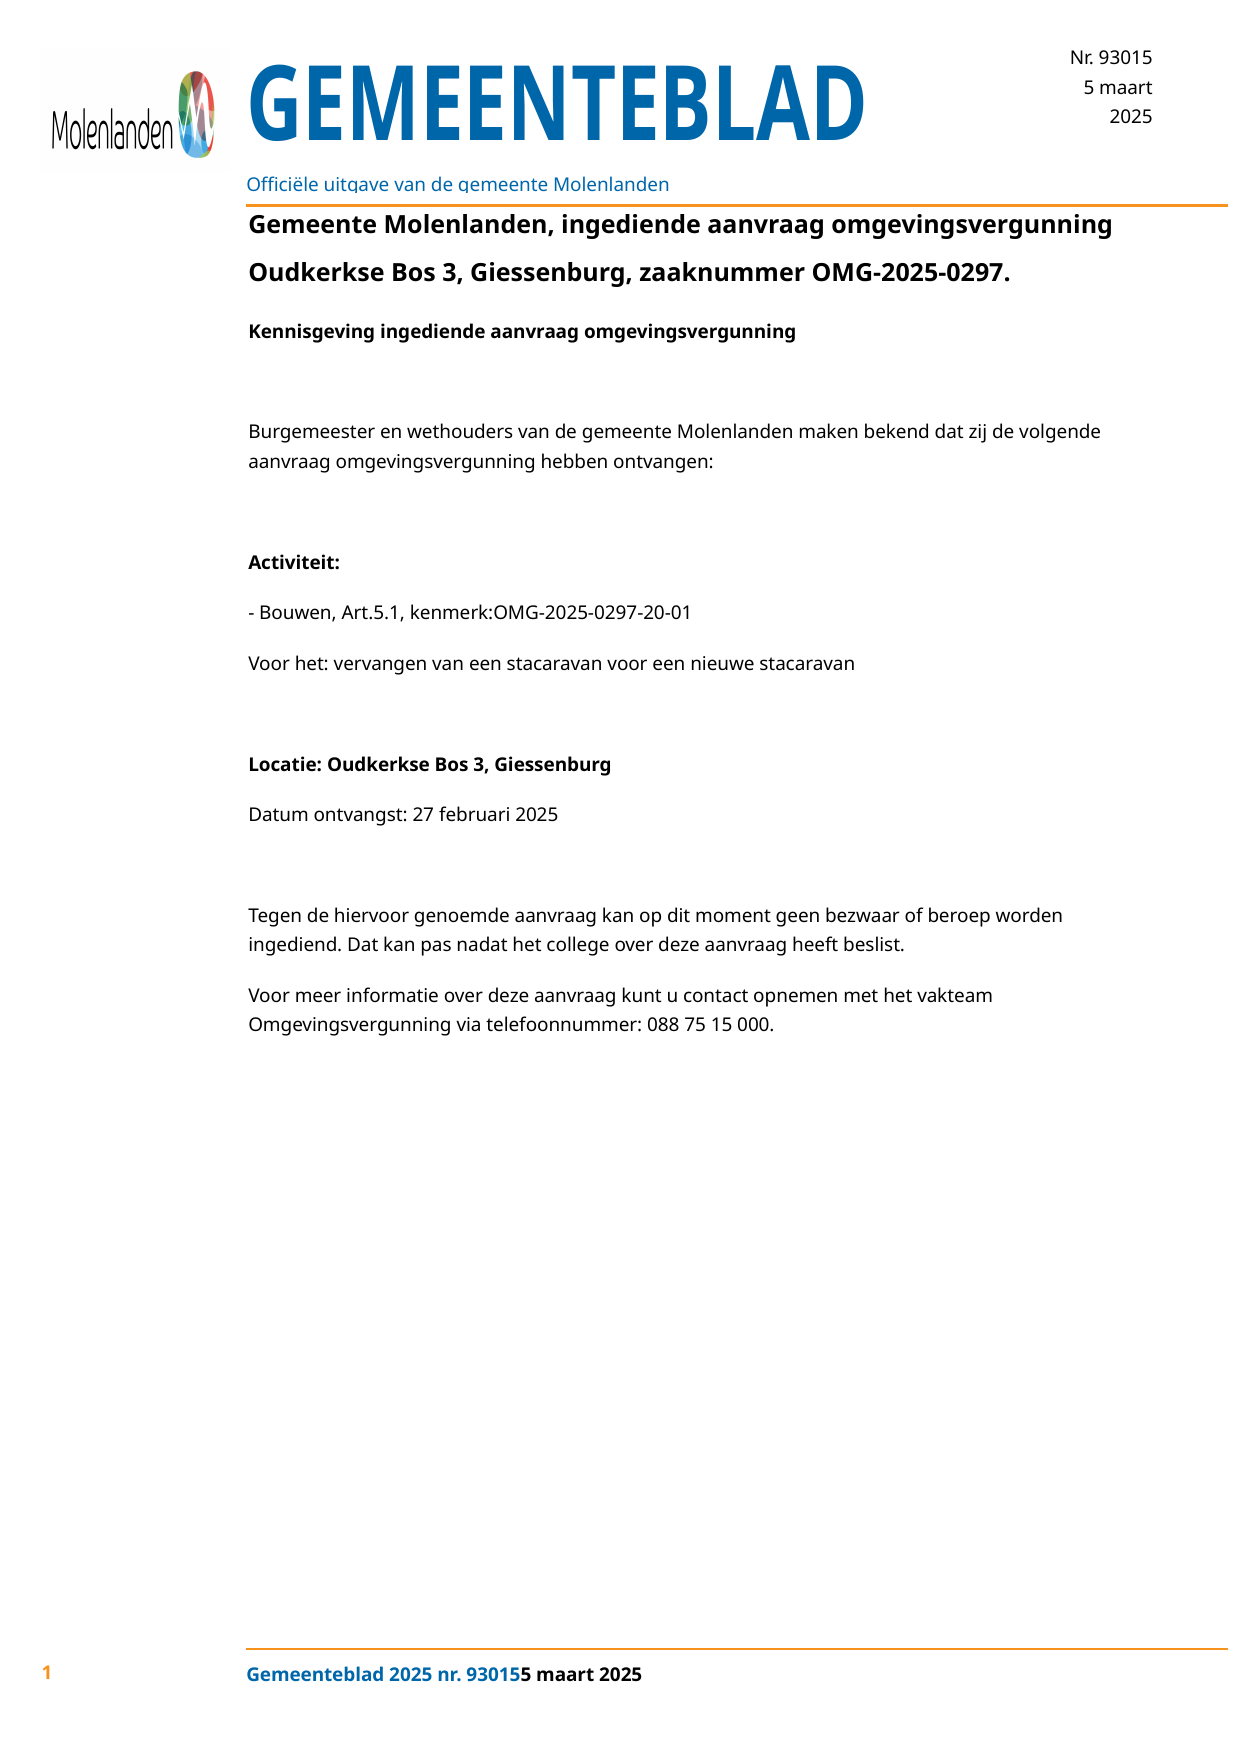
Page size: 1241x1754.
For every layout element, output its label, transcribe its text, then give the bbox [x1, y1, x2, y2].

text - Bouwen, Art.5.1, kenmerk:OMG-2025-0297-20-01 [248, 599, 1152, 625]
text Activiteit: [248, 549, 1152, 575]
text Kennisgeving ingediende aanvraag omgevingsvergunning [248, 318, 1152, 344]
text Datum ontvangst: 27 februari 2025 [248, 801, 1152, 827]
text Gemeente Molenlanden, ingediende aanvraag omgevingsvergunning Oudkerkse Bos 3, Giessenburg, zaaknummer OMG-2025-0297. [248, 207, 1152, 288]
text Voor het: vervangen van een stacaravan voor een nieuwe stacaravan [248, 650, 1152, 676]
text Burgemeester en wethouders van de gemeente Molenlanden maken bekend dat zij de volgende aanvraag omgevingsvergunning hebben ontvangen: [248, 419, 1152, 474]
picture [41, 47, 231, 172]
text Voor meer informatie over deze aanvraag kunt u contact opnemen met het vakteam Omgevingsvergunning via telefoonnummer: 088 75 15 000. [248, 982, 1152, 1037]
text Tegen de hiervoor genoemde aanvraag kan op dit moment geen bezwaar of beroep worden ingediend. Dat kan pas nadat het college over deze aanvraag heeft beslist. [248, 902, 1152, 957]
text Locatie: Oudkerkse Bos 3, Giessenburg [248, 751, 1152, 777]
